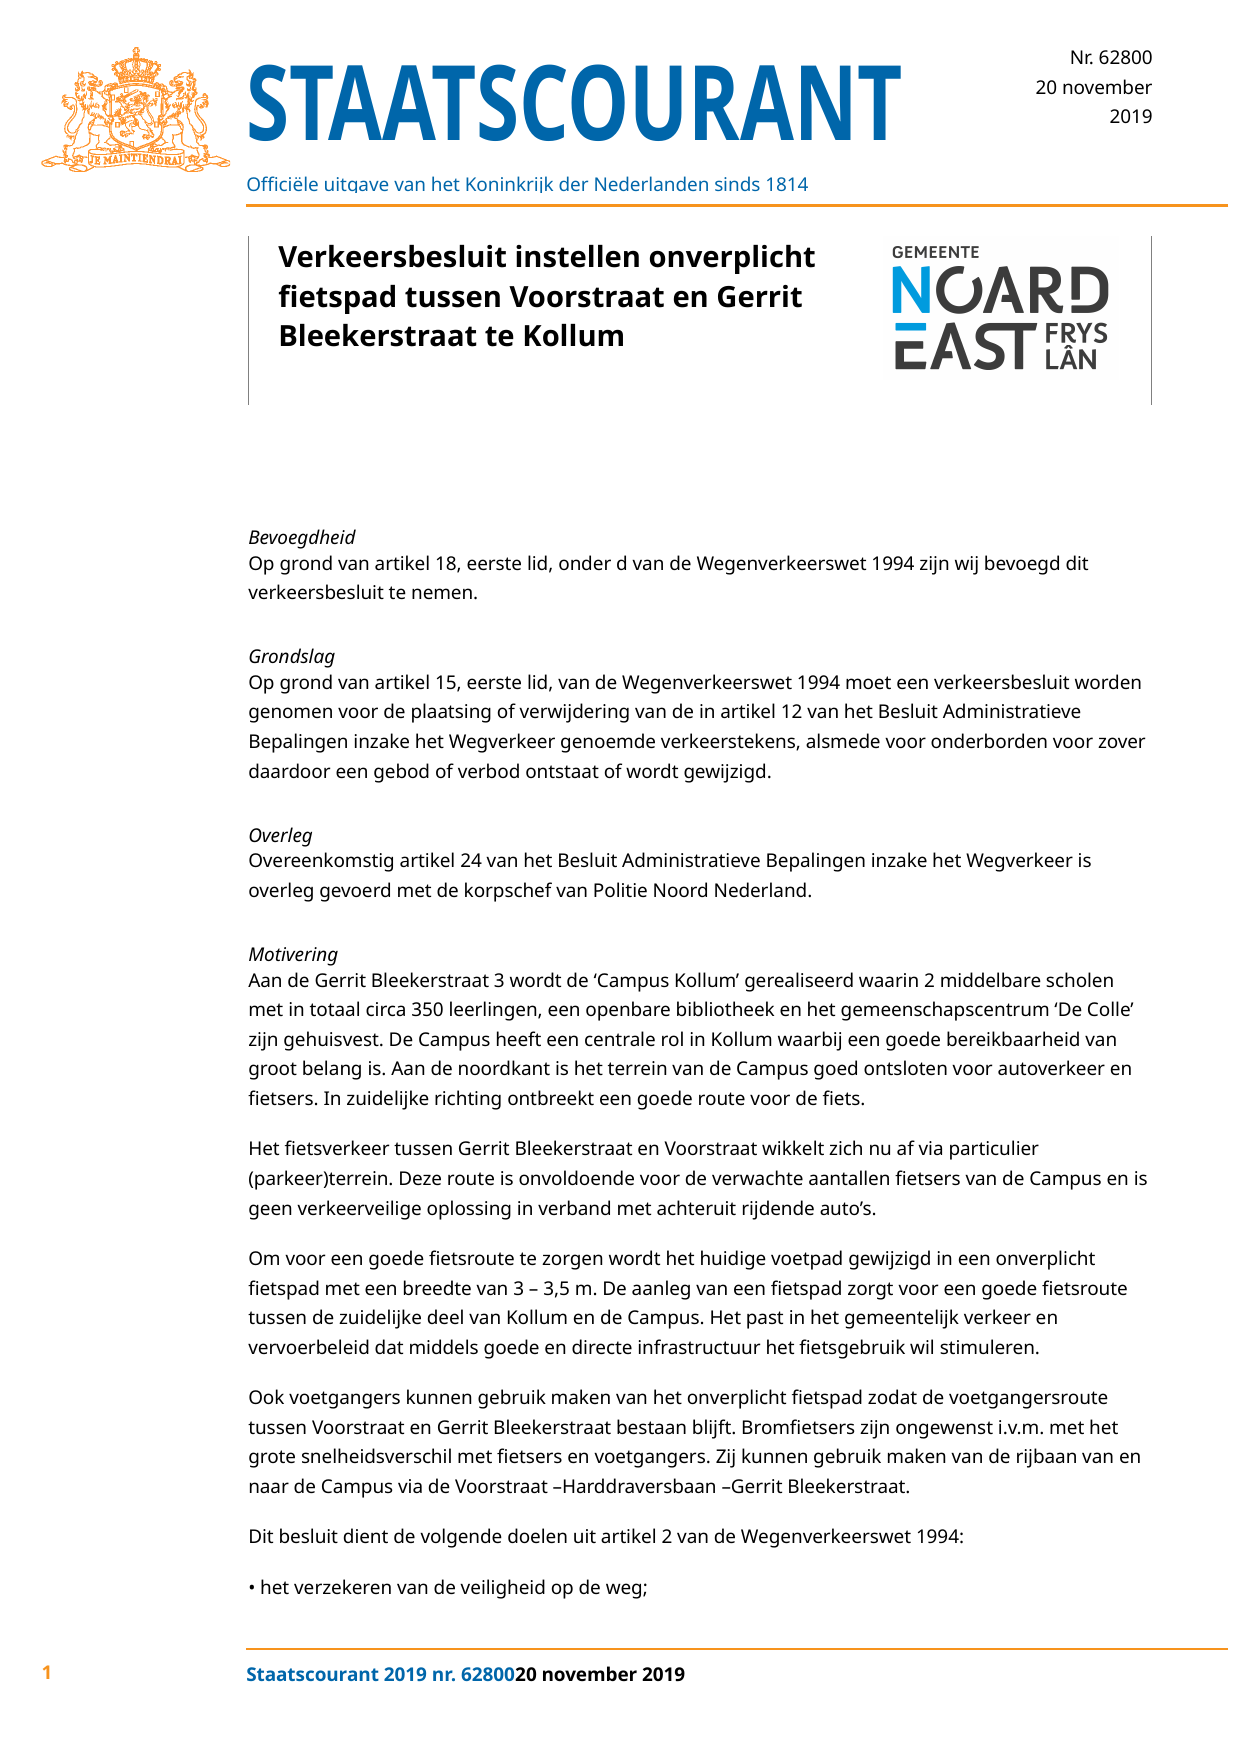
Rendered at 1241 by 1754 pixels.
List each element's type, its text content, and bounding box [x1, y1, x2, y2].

text Motivering [248, 941, 1152, 967]
text Overleg [248, 822, 1152, 847]
table_header [850, 236, 1151, 405]
picture [41, 47, 231, 172]
text Het fietsverkeer tussen Gerrit Bleekerstraat en Voorstraat wikkelt zich nu af via particulier (parkeer)terrein. Deze route is onvoldoende voor de verwachte aantallen fietsers van de Campus en is geen verkeerveilige oplossing in verband met achteruit rijdende auto’s. [248, 1136, 1152, 1220]
picture [882, 236, 1119, 380]
text Dit besluit dient de volgende doelen uit artikel 2 van de Wegenverkeerswet 1994: [248, 1523, 1152, 1549]
text Op grond van artikel 18, eerste lid, onder d van de Wegenverkeerswet 1994 zijn wij bevoegd dit verkeersbesluit te nemen. [248, 550, 1152, 605]
table_header Verkeersbesluit instellen onverplicht fietspad tussen Voorstraat en Gerrit Bleekerstraat te Kollum [249, 236, 850, 405]
text Ook voetgangers kunnen gebruik maken van het onverplicht fietspad zodat de voetgangersroute tussen Voorstraat en Gerrit Bleekerstraat bestaan blijft. Bromfietsers zijn ongewenst i.v.m. met het grote snelheidsverschil met fietsers en voetgangers. Zij kunnen gebruik maken van de rijbaan van en naar de Campus via de Voorstraat –Harddraversbaan –Gerrit Bleekerstraat. [248, 1384, 1152, 1499]
text Grondslag [248, 643, 1152, 669]
text Aan de Gerrit Bleekerstraat 3 wordt de ‘Campus Kollum’ gerealiseerd waarin 2 middelbare scholen met in totaal circa 350 leerlingen, een openbare bibliotheek en het gemeenschapscentrum ‘De Colle’ zijn gehuisvest. De Campus heeft een centrale rol in Kollum waarbij een goede bereikbaarheid van groot belang is. Aan de noordkant is het terrein van de Campus goed ontsloten voor autoverkeer en fietsers. In zuidelijke richting ontbreekt een goede route voor de fiets. [248, 967, 1152, 1111]
text Bevoegdheid [248, 524, 1152, 550]
text Op grond van artikel 15, eerste lid, van de Wegenverkeerswet 1994 moet een verkeersbesluit worden genomen voor de plaatsing of verwijdering van de in artikel 12 van het Besluit Administratieve Bepalingen inzake het Wegverkeer genoemde verkeerstekens, alsmede voor onderborden voor zover daardoor een gebod of verbod ontstaat of wordt gewijzigd. [248, 669, 1152, 783]
text Om voor een goede fietsroute te zorgen wordt het huidige voetpad gewijzigd in een onverplicht fietspad met een breedte van 3 – 3,5 m. De aanleg van een fietspad zorgt voor een goede fietsroute tussen de zuidelijke deel van Kollum en de Campus. Het past in het gemeentelijk verkeer en vervoerbeleid dat middels goede en directe infrastructuur het fietsgebruik wil stimuleren. [248, 1245, 1152, 1359]
text • het verzekeren van de veiligheid op de weg; [248, 1574, 1152, 1599]
text Overeenkomstig artikel 24 van het Besluit Administratieve Bepalingen inzake het Wegverkeer is overleg gevoerd met de korpschef van Politie Noord Nederland. [248, 847, 1152, 903]
